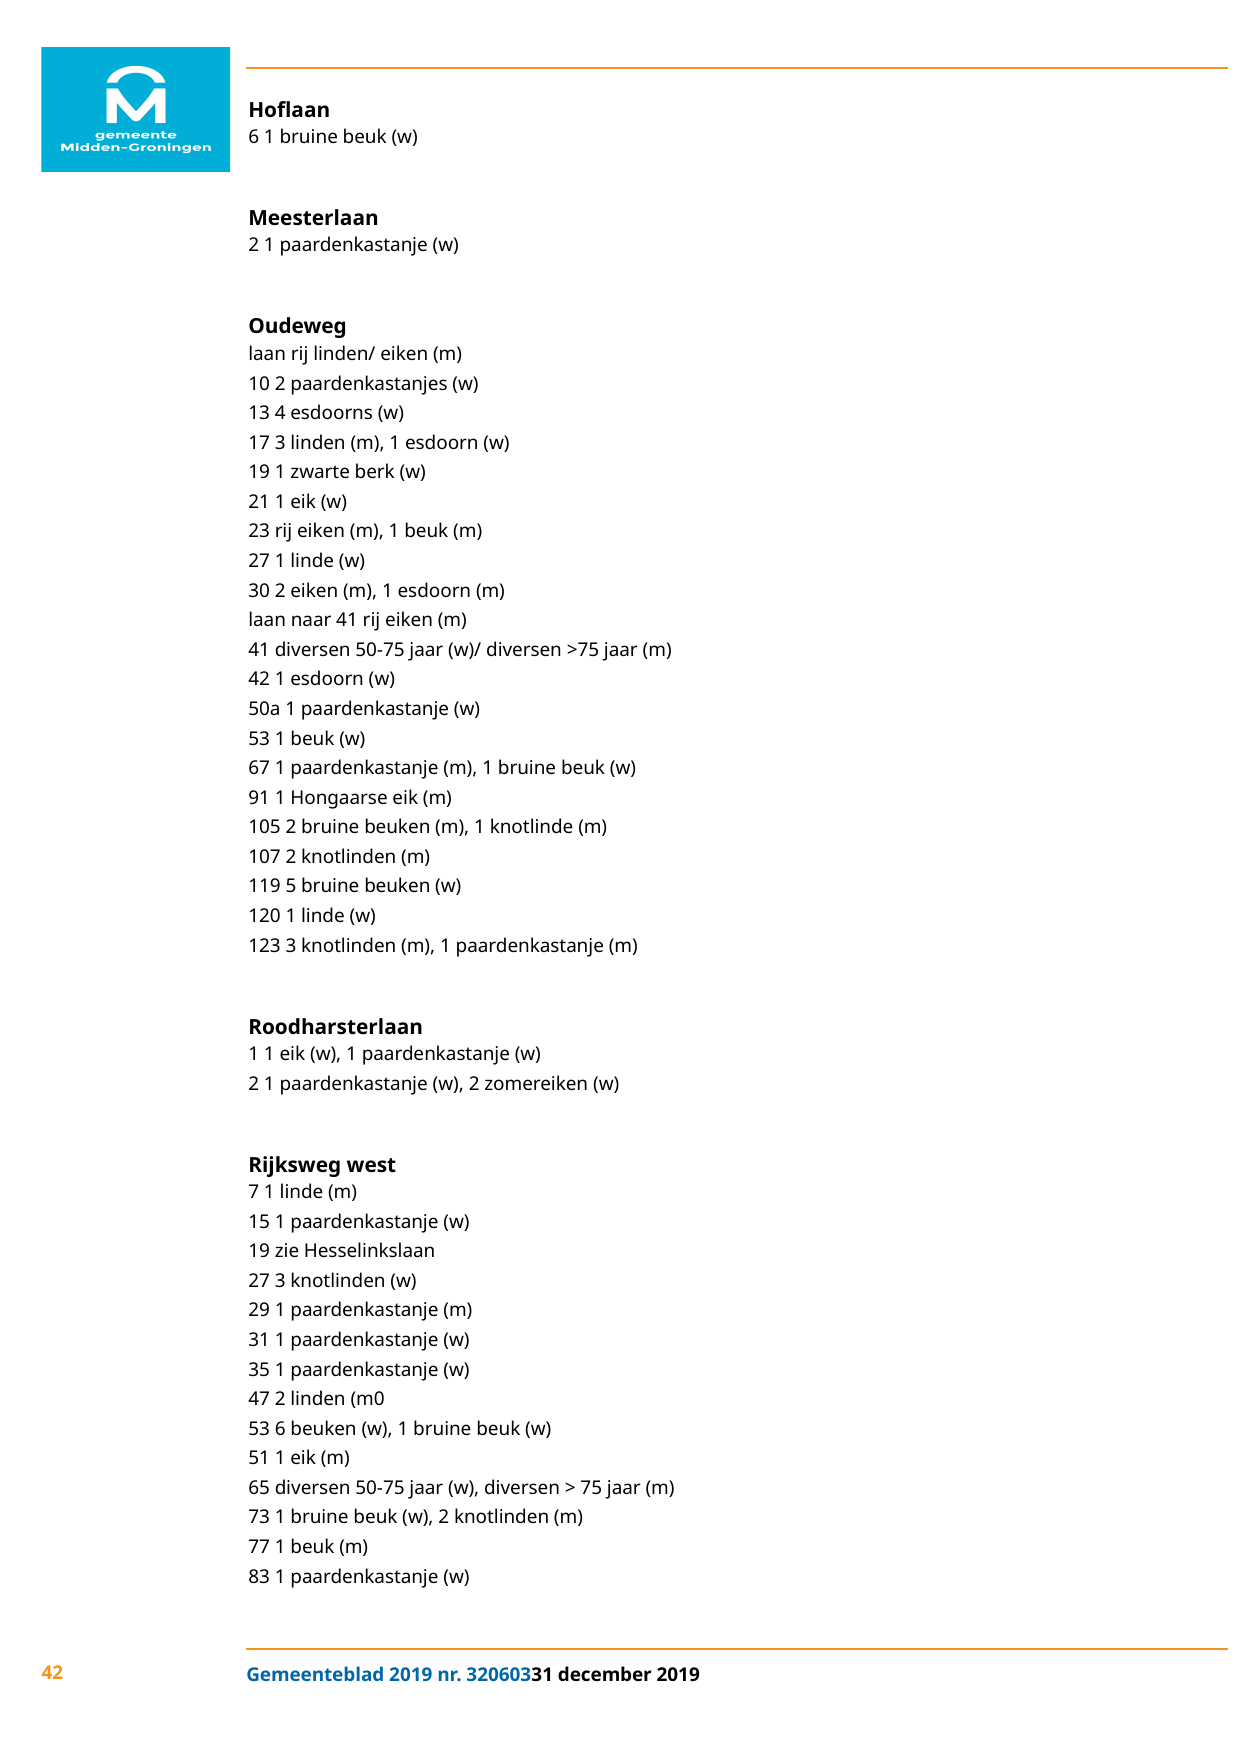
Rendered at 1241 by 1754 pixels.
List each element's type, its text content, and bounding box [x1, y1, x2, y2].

text 50a 1 paardenkastanje (w) [248, 695, 1152, 721]
text 27 3 knotlinden (w) [248, 1267, 1152, 1293]
text 31 1 paardenkastanje (w) [248, 1326, 1152, 1352]
text 77 1 beuk (m) [248, 1533, 1152, 1559]
text 2 1 paardenkastanje (w) [248, 232, 1152, 257]
text 120 1 linde (w) [248, 902, 1152, 928]
text 15 1 paardenkastanje (w) [248, 1208, 1152, 1233]
text Meesterlaan [248, 203, 1152, 232]
text 42 1 esdoorn (w) [248, 666, 1152, 691]
text 1 1 eik (w), 1 paardenkastanje (w) [248, 1040, 1152, 1066]
text 17 3 linden (m), 1 esdoorn (w) [248, 429, 1152, 454]
text 107 2 knotlinden (m) [248, 843, 1152, 869]
text 19 1 zwarte berk (w) [248, 458, 1152, 484]
text 7 1 linde (m) [248, 1178, 1152, 1204]
text 105 2 bruine beuken (m), 1 knotlinde (m) [248, 813, 1152, 839]
text 53 1 beuk (w) [248, 725, 1152, 750]
text 23 rij eiken (m), 1 beuk (m) [248, 518, 1152, 543]
text 67 1 paardenkastanje (m), 1 bruine beuk (w) [248, 754, 1152, 780]
text 21 1 eik (w) [248, 488, 1152, 514]
text 35 1 paardenkastanje (w) [248, 1356, 1152, 1381]
text 53 6 beuken (w), 1 bruine beuk (w) [248, 1415, 1152, 1441]
text 10 2 paardenkastanjes (w) [248, 370, 1152, 395]
text 83 1 paardenkastanje (w) [248, 1563, 1152, 1588]
text 19 zie Hesselinkslaan [248, 1237, 1152, 1263]
text 41 diversen 50-75 jaar (w)/ diversen >75 jaar (m) [248, 636, 1152, 662]
text 73 1 bruine beuk (w), 2 knotlinden (m) [248, 1504, 1152, 1529]
text laan rij linden/ eiken (m) [248, 340, 1152, 366]
text Rijksweg west [248, 1150, 1152, 1178]
text 123 3 knotlinden (m), 1 paardenkastanje (m) [248, 932, 1152, 957]
text 119 5 bruine beuken (w) [248, 873, 1152, 898]
text Hoflaan [248, 95, 1152, 123]
text 51 1 eik (m) [248, 1444, 1152, 1470]
text 29 1 paardenkastanje (m) [248, 1297, 1152, 1322]
text 13 4 esdoorns (w) [248, 399, 1152, 425]
text 65 diversen 50-75 jaar (w), diversen > 75 jaar (m) [248, 1474, 1152, 1500]
text 30 2 eiken (m), 1 esdoorn (m) [248, 577, 1152, 602]
text Oudeweg [248, 312, 1152, 340]
text laan naar 41 rij eiken (m) [248, 606, 1152, 632]
text 47 2 linden (m0 [248, 1385, 1152, 1411]
text 2 1 paardenkastanje (w), 2 zomereiken (w) [248, 1070, 1152, 1096]
text 27 1 linde (w) [248, 547, 1152, 573]
picture [184, 146, 190, 153]
picture [108, 66, 164, 82]
text 91 1 Hongaarse eik (m) [248, 784, 1152, 809]
picture [107, 89, 165, 122]
text 6 1 bruine beuk (w) [248, 123, 1152, 149]
text Roodharsterlaan [248, 1012, 1152, 1040]
